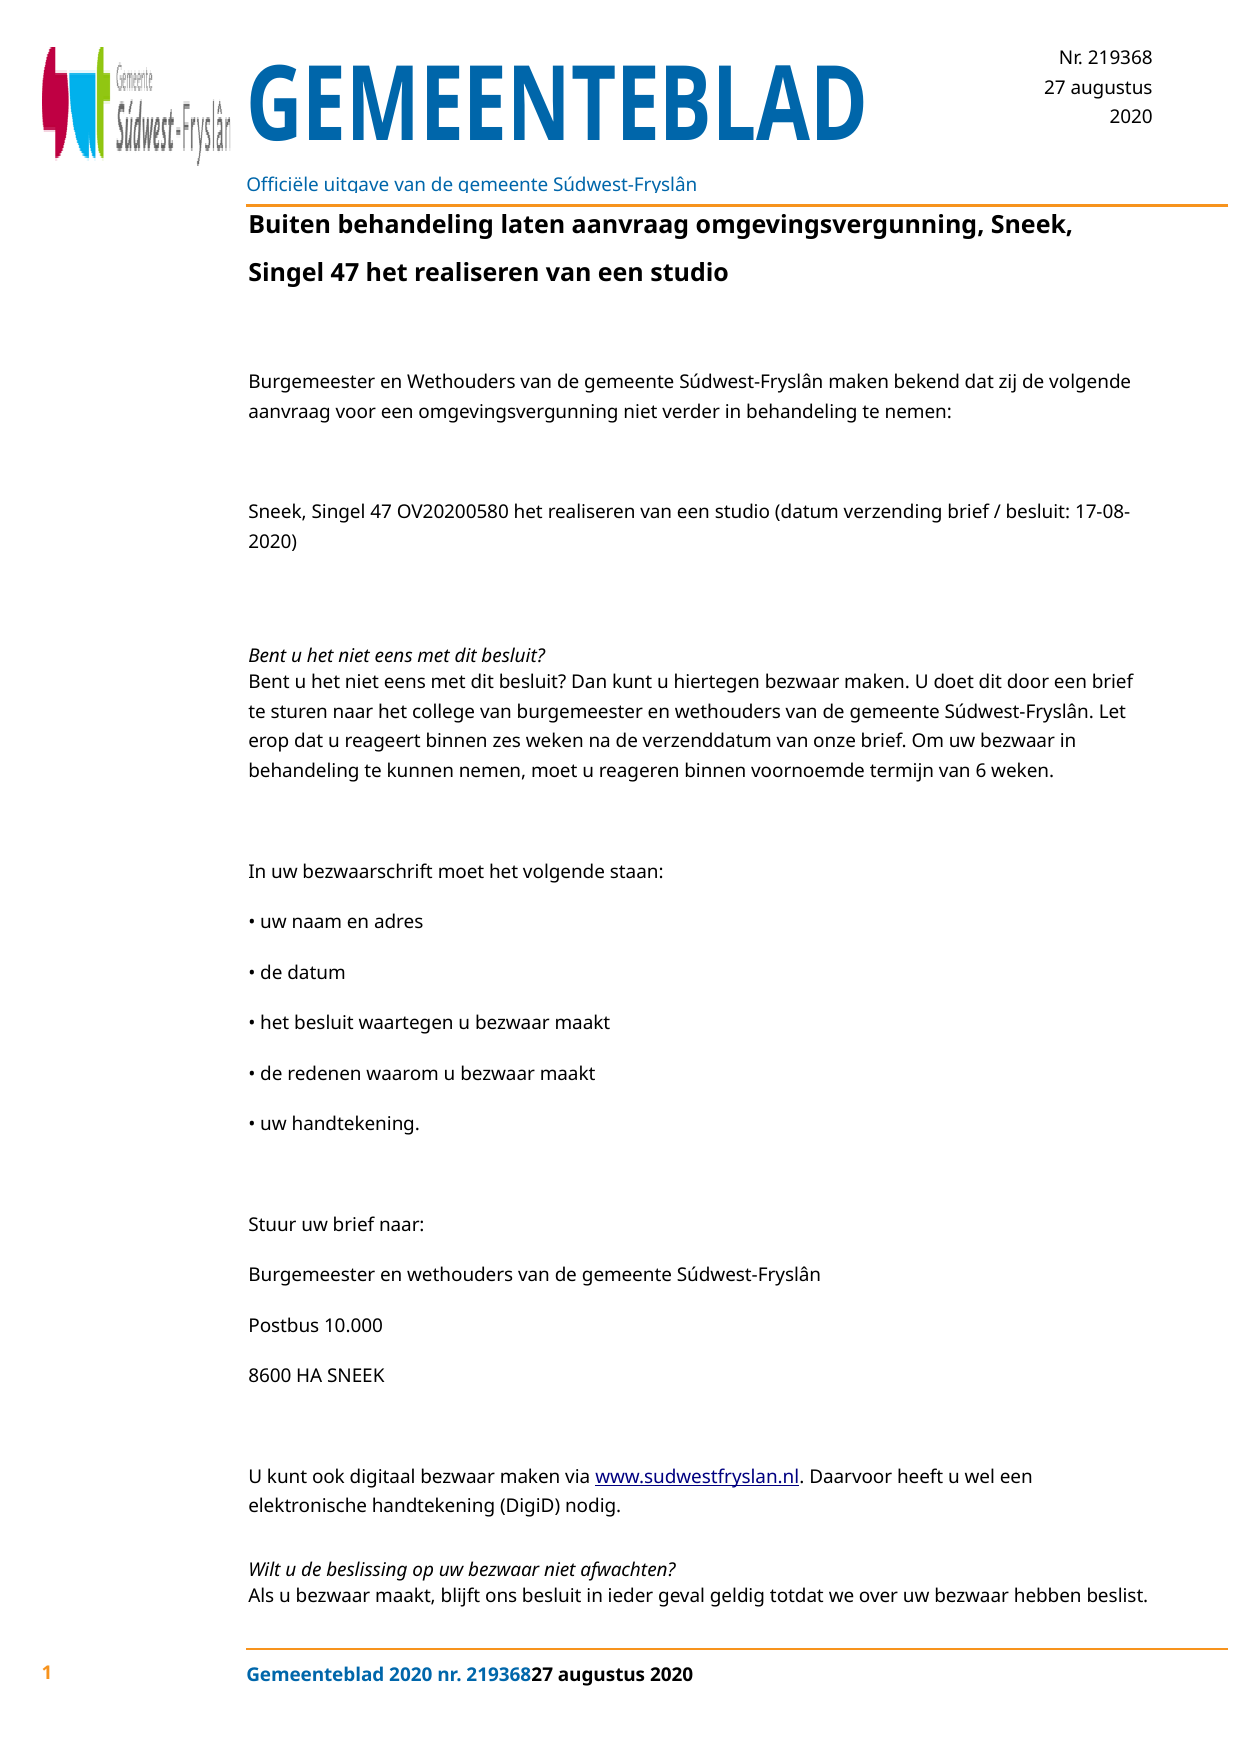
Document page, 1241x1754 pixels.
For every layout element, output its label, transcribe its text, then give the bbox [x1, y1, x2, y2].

text Stuur uw brief naar: [248, 1211, 1152, 1237]
text U kunt ook digitaal bezwaar maken via www.sudwestfryslan.nl. Daarvoor heeft u wel een elektronische handtekening (DigiD) nodig. [248, 1463, 1152, 1518]
text • de datum [248, 959, 1152, 984]
text 8600 HA SNEEK [248, 1362, 1152, 1388]
picture [41, 47, 231, 172]
text • de redenen waarom u bezwaar maakt [248, 1060, 1152, 1085]
text Bent u het niet eens met dit besluit? Dan kunt u hiertegen bezwaar maken. U doet dit door een brief te sturen naar het college van burgemeester en wethouders van de gemeente Súdwest-Fryslân. Let erop dat u reageert binnen zes weken na de verzenddatum van onze brief. Om uw bezwaar in behandeling te kunnen nemen, moet u reageren binnen voornoemde termijn van 6 weken. [248, 668, 1152, 783]
text Sneek, Singel 47 OV20200580 het realiseren van een studio (datum verzending brief / besluit: 17-08-2020) [248, 499, 1152, 554]
text • het besluit waartegen u bezwaar maakt [248, 1009, 1152, 1035]
text Wilt u de beslissing op uw bezwaar niet afwachten? [248, 1557, 1152, 1582]
text Burgemeester en wethouders van de gemeente Súdwest-Fryslân [248, 1261, 1152, 1287]
text Burgemeester en Wethouders van de gemeente Súdwest-Fryslân maken bekend dat zij de volgende aanvraag voor een omgevingsvergunning niet verder in behandeling te nemen: [248, 368, 1152, 424]
text Bent u het niet eens met dit besluit? [248, 643, 1152, 668]
text • uw handtekening. [248, 1110, 1152, 1136]
text In uw bezwaarschrift moet het volgende staan: [248, 858, 1152, 884]
text Buiten behandeling laten aanvraag omgevingsvergunning, Sneek, Singel 47 het realiseren van een studio [248, 207, 1152, 288]
text Als u bezwaar maakt, blijft ons besluit in ieder geval geldig totdat we over uw bezwaar hebben beslist. [248, 1582, 1152, 1608]
text Postbus 10.000 [248, 1312, 1152, 1337]
text • uw naam en adres [248, 908, 1152, 934]
